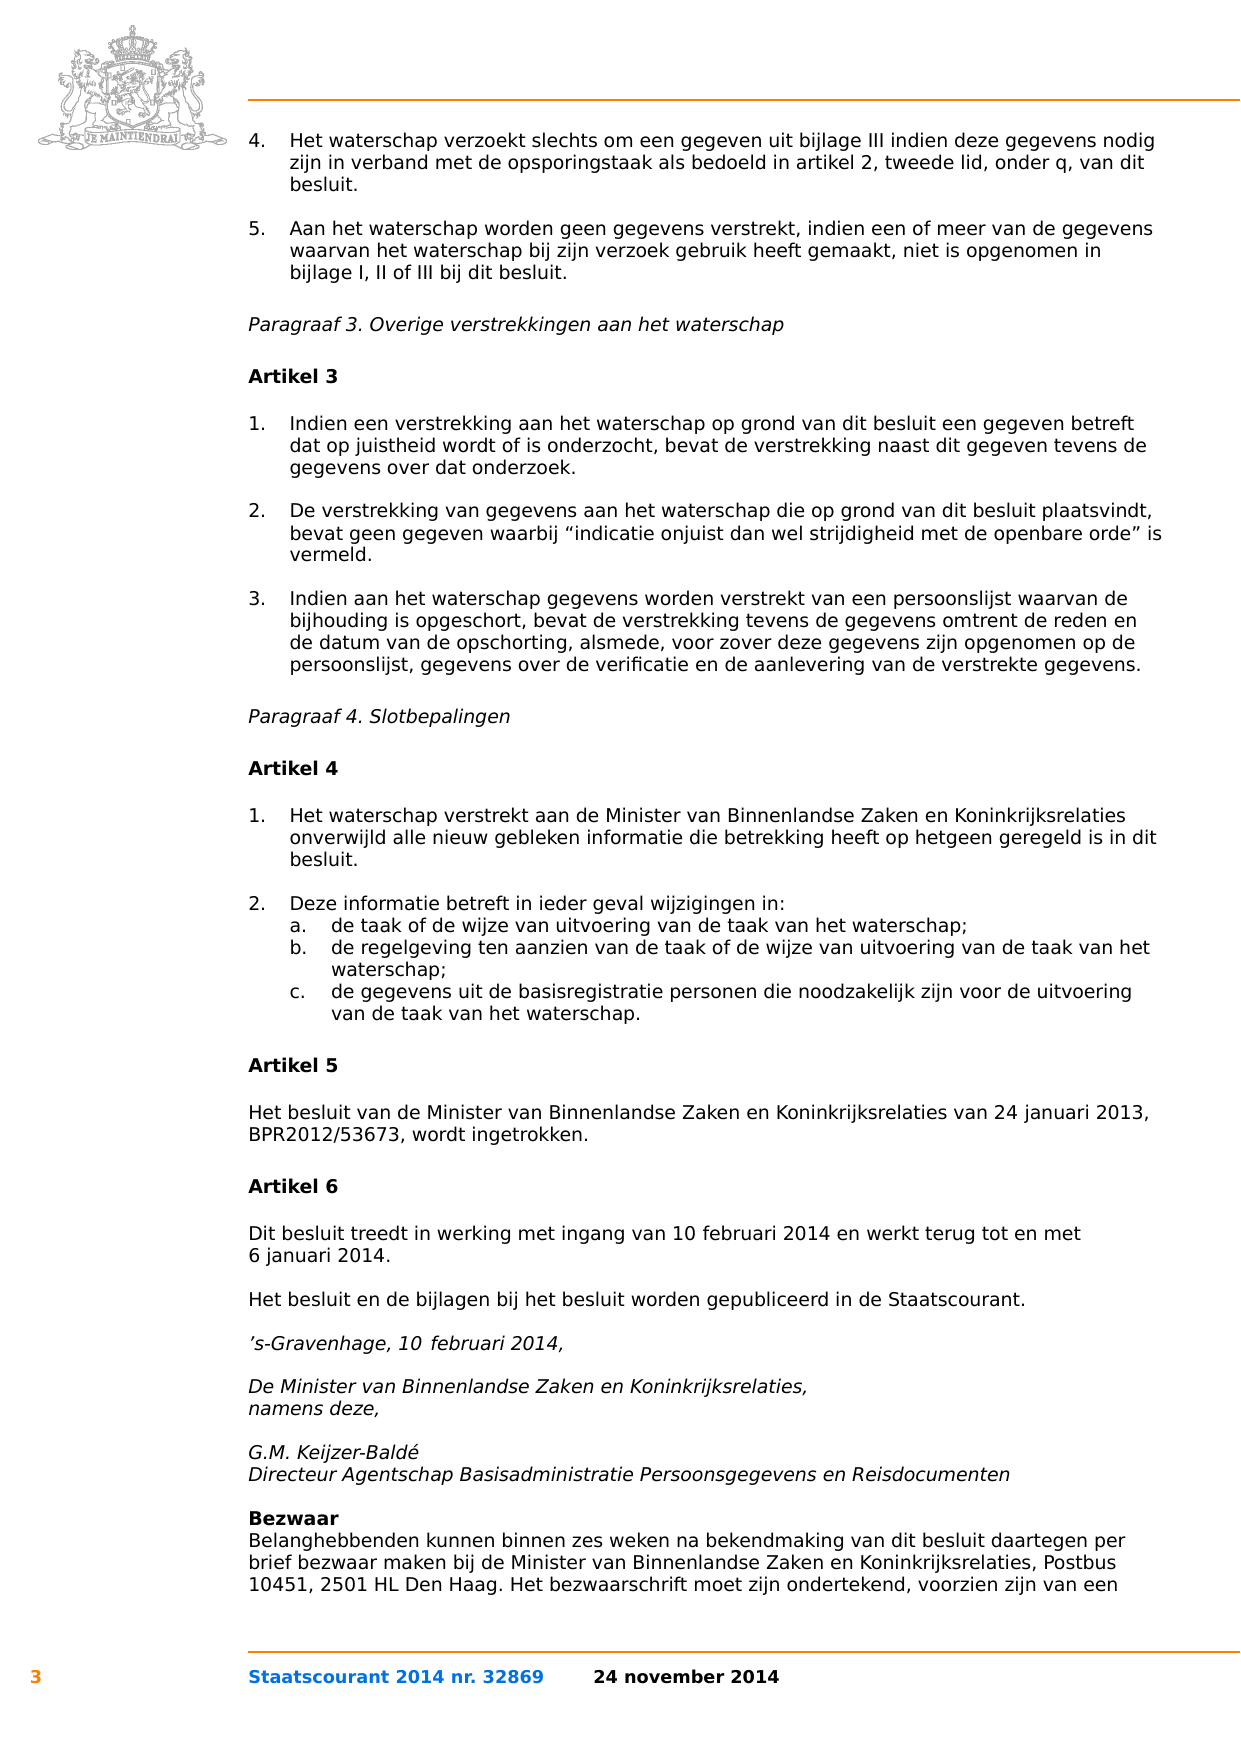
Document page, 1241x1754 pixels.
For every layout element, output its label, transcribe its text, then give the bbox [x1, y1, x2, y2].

text 5. Aan het waterschap worden geen gegevens verstrekt, indien een of meer van de gegevens waarvan het waterschap bij zijn verzoek gebruik heeft gemaakt, niet is opgenomen in bijlage I, II of III bij dit besluit. [248, 218, 1163, 284]
text Het besluit en de bijlagen bij het besluit worden gepubliceerd in de Staatscourant. [248, 1288, 1163, 1311]
text 2. De verstrekking van gegevens aan het waterschap die op grond van dit besluit plaatsvindt, bevat geen gegeven waarbij “indicatie onjuist dan wel strijdigheid met de openbare orde” is vermeld. [248, 500, 1163, 566]
text 1. Indien een verstrekking aan het waterschap op grond van dit besluit een gegeven betreft dat op juistheid wordt of is onderzocht, bevat de verstrekking naast dit gegeven tevens de gegevens over dat onderzoek. [248, 413, 1163, 478]
text 1. Het waterschap verstrekt aan de Minister van Binnenlandse Zaken en Koninkrijksrelaties onverwijld alle nieuw gebleken informatie die betrekking heeft op hetgeen geregeld is in dit besluit. [248, 805, 1163, 871]
subtitle Artikel 4 [248, 758, 1163, 780]
subtitle Artikel 3 [248, 366, 1163, 388]
text Belanghebbenden kunnen binnen zes weken na bekendmaking van dit besluit daartegen per brief bezwaar maken bij de Minister van Binnenlandse Zaken en Koninkrijksrelaties, Postbus 10451, 2501 HL Den Haag. Het bezwaarschrift moet zijn ondertekend, voorzien zijn van een [248, 1530, 1163, 1596]
subtitle Paragraaf 4. Slotbepalingen [248, 706, 1163, 728]
text ’s-Gravenhage, 10 februari 2014, [248, 1332, 1163, 1354]
subtitle Artikel 5 [248, 1055, 1163, 1077]
text Het besluit van de Minister van Binnenlandse Zaken en Koninkrijksrelaties van 24 januari 2013, BPR2012/53673, wordt ingetrokken. [248, 1102, 1163, 1146]
text 2. Deze informatie betreft in ieder geval wijzigingen in: [248, 893, 1163, 915]
text De Minister van Binnenlandse Zaken en Koninkrijksrelaties, namens deze, G.M. Keijzer-Baldé Directeur Agentschap Basisadministratie Persoonsgegevens en Reisdocumenten [248, 1376, 1163, 1486]
text 3. Indien aan het waterschap gegevens worden verstrekt van een persoonslijst waarvan de bijhouding is opgeschort, bevat de verstrekking tevens de gegevens omtrent de reden en de datum van de opschorting, alsmede, voor zover deze gegevens zijn opgenomen op de persoonslijst, gegevens over de verificatie en de aanlevering van de verstrekte gegevens. [248, 588, 1163, 676]
subtitle Paragraaf 3. Overige verstrekkingen aan het waterschap [248, 314, 1163, 336]
text 4. Het waterschap verzoekt slechts om een gegeven uit bijlage III indien deze gegevens nodig zijn in verband met de opsporingstaak als bedoeld in artikel 2, tweede lid, onder q, van dit besluit. [248, 130, 1163, 196]
picture [38, 25, 227, 150]
text Bezwaar [248, 1508, 1163, 1530]
text c. de gegevens uit de basisregistratie personen die noodzakelijk zijn voor de uitvoering van de taak van het waterschap. [289, 981, 1163, 1025]
text Dit besluit treedt in werking met ingang van 10 februari 2014 en werkt terug tot en met 6 januari 2014. [248, 1223, 1163, 1267]
subtitle Artikel 6 [248, 1176, 1163, 1198]
text b. de regelgeving ten aanzien van de taak of de wijze van uitvoering van de taak van het waterschap; [289, 937, 1163, 981]
text a. de taak of de wijze van uitvoering van de taak van het waterschap; [289, 915, 1163, 937]
